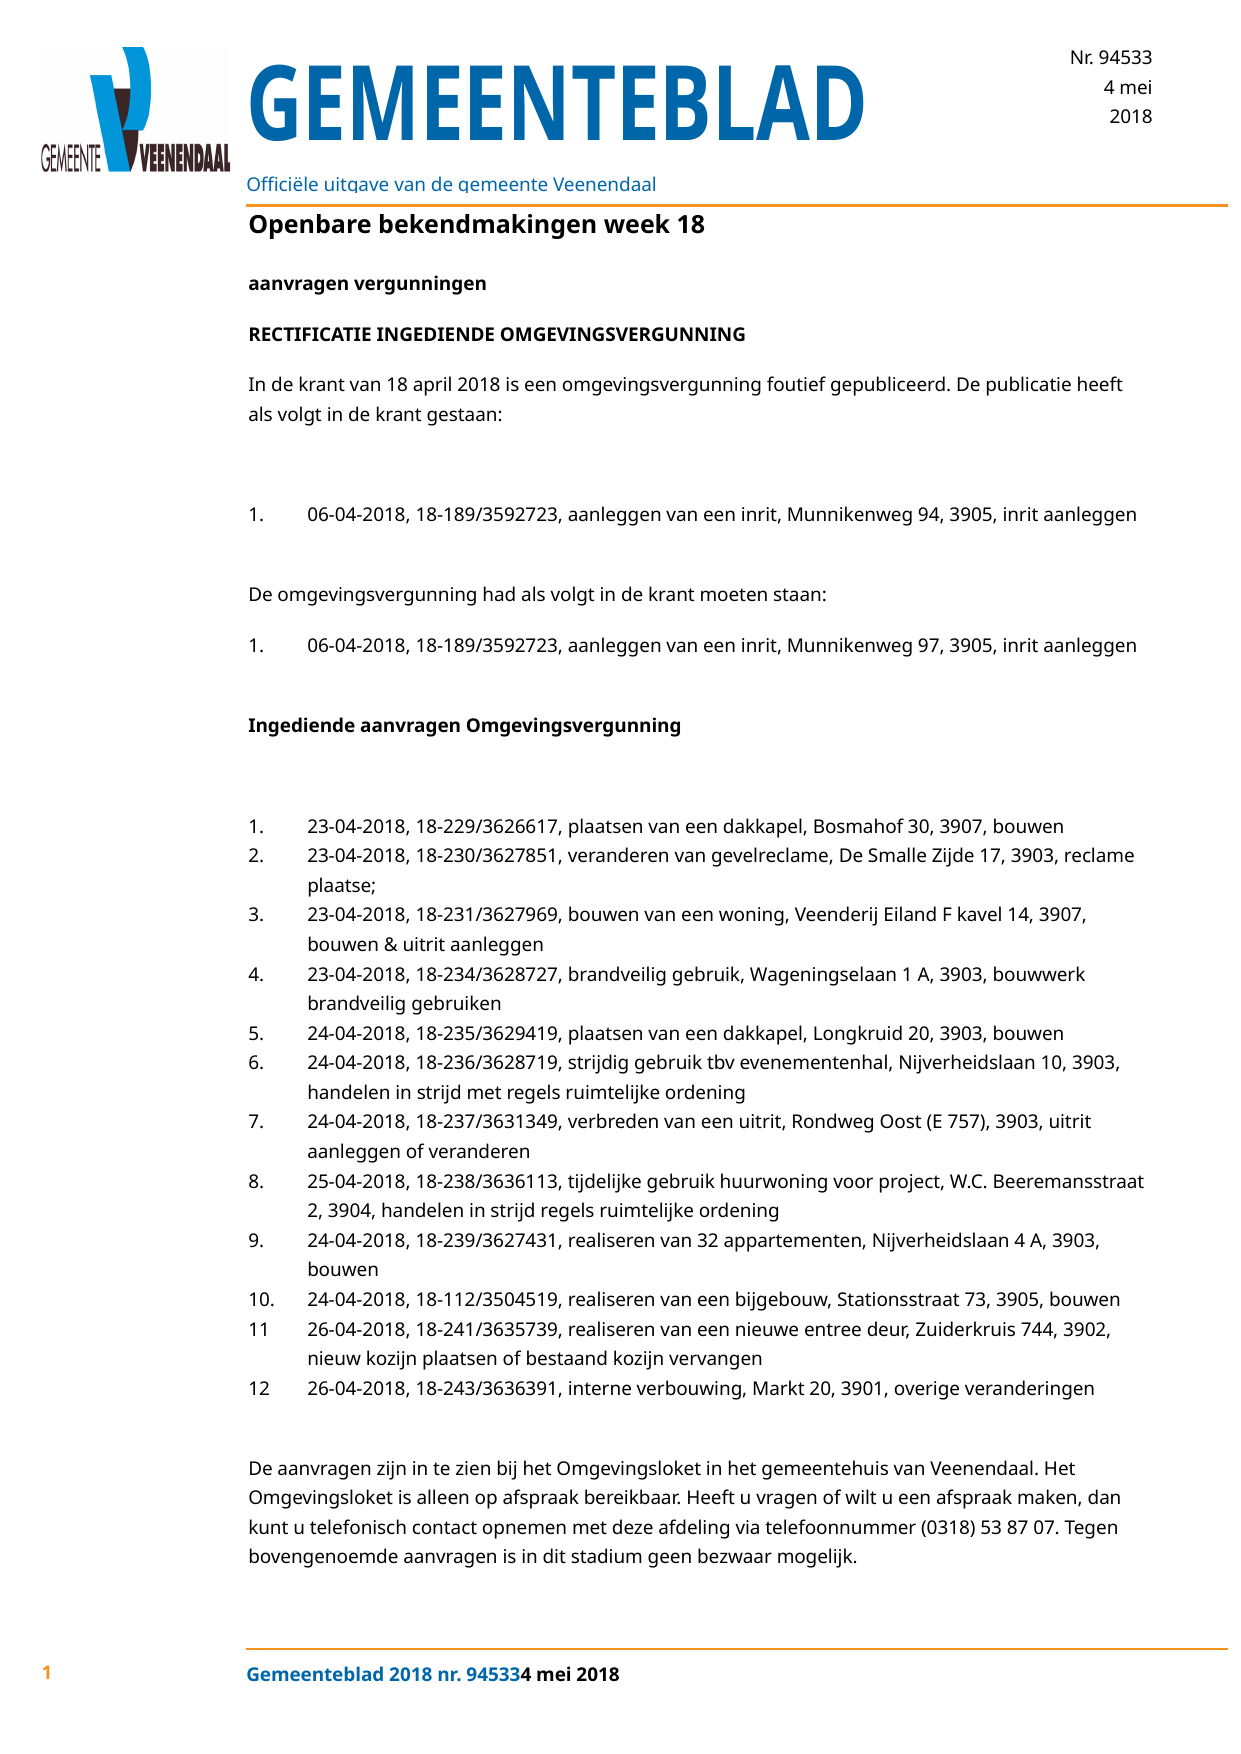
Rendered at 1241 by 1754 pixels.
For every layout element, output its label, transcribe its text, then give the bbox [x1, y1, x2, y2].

text De aanvragen zijn in te zien bij het Omgevingsloket in het gemeentehuis van Veenendaal. Het Omgevingsloket is alleen op afspraak bereikbaar. Heeft u vragen of wilt u een afspraak maken, dan kunt u telefonisch contact opnemen met deze afdeling via telefoonnummer (0318) 53 87 07. Tegen bovengenoemde aanvragen is in dit stadium geen bezwaar mogelijk. [248, 1455, 1152, 1569]
list 24-04-2018, 18-112/3504519, realiseren van een bijgebouw, Stationsstraat 73, 3905, bouwen [248, 1286, 1152, 1312]
text Ingediende aanvragen Omgevingsvergunning [248, 712, 1152, 738]
list 26-04-2018, 18-241/3635739, realiseren van een nieuwe entree deur, Zuiderkruis 744, 3902, nieuw kozijn plaatsen of bestaand kozijn vervangen [248, 1316, 1152, 1371]
list 24-04-2018, 18-236/3628719, strijdig gebruik tbv evenementenhal, Nijverheidslaan 10, 3903, handelen in strijd met regels ruimtelijke ordening [248, 1049, 1152, 1105]
list 25-04-2018, 18-238/3636113, tijdelijke gebruik huurwoning voor project, W.C. Beeremansstraat 2, 3904, handelen in strijd regels ruimtelijke ordening [248, 1168, 1152, 1223]
list 26-04-2018, 18-243/3636391, interne verbouwing, Markt 20, 3901, overige veranderingen [248, 1375, 1152, 1401]
text In de krant van 18 april 2018 is een omgevingsvergunning foutief gepubliceerd. De publicatie heeft als volgt in de krant gestaan: [248, 371, 1152, 426]
text aanvragen vergunningen [248, 270, 1152, 296]
list 24-04-2018, 18-237/3631349, verbreden van een uitrit, Rondweg Oost (E 757), 3903, uitrit aanleggen of veranderen [248, 1109, 1152, 1164]
list 24-04-2018, 18-239/3627431, realiseren van 32 appartementen, Nijverheidslaan 4 A, 3903, bouwen [248, 1227, 1152, 1282]
list 06-04-2018, 18-189/3592723, aanleggen van een inrit, Munnikenweg 97, 3905, inrit aanleggen [248, 632, 1152, 658]
text RECTIFICATIE INGEDIENDE OMGEVINGSVERGUNNING [248, 321, 1152, 346]
list 23-04-2018, 18-230/3627851, veranderen van gevelreclame, De Smalle Zijde 17, 3903, reclame plaatse; [248, 842, 1152, 898]
text De omgevingsvergunning had als volgt in de krant moeten staan: [248, 582, 1152, 607]
list 23-04-2018, 18-229/3626617, plaatsen van een dakkapel, Bosmahof 30, 3907, bouwen [248, 813, 1152, 838]
list 06-04-2018, 18-189/3592723, aanleggen van een inrit, Munnikenweg 94, 3905, inrit aanleggen [248, 502, 1152, 527]
list 23-04-2018, 18-231/3627969, bouwen van een woning, Veenderij Eiland F kavel 14, 3907, bouwen & uitrit aanleggen [248, 902, 1152, 957]
picture [41, 47, 130, 172]
picture [123, 47, 231, 172]
text Openbare bekendmakingen week 18 [248, 207, 1152, 241]
list 23-04-2018, 18-234/3628727, brandveilig gebruik, Wageningselaan 1 A, 3903, bouwwerk brandveilig gebruiken [248, 961, 1152, 1016]
list 24-04-2018, 18-235/3629419, plaatsen van een dakkapel, Longkruid 20, 3903, bouwen [248, 1020, 1152, 1046]
